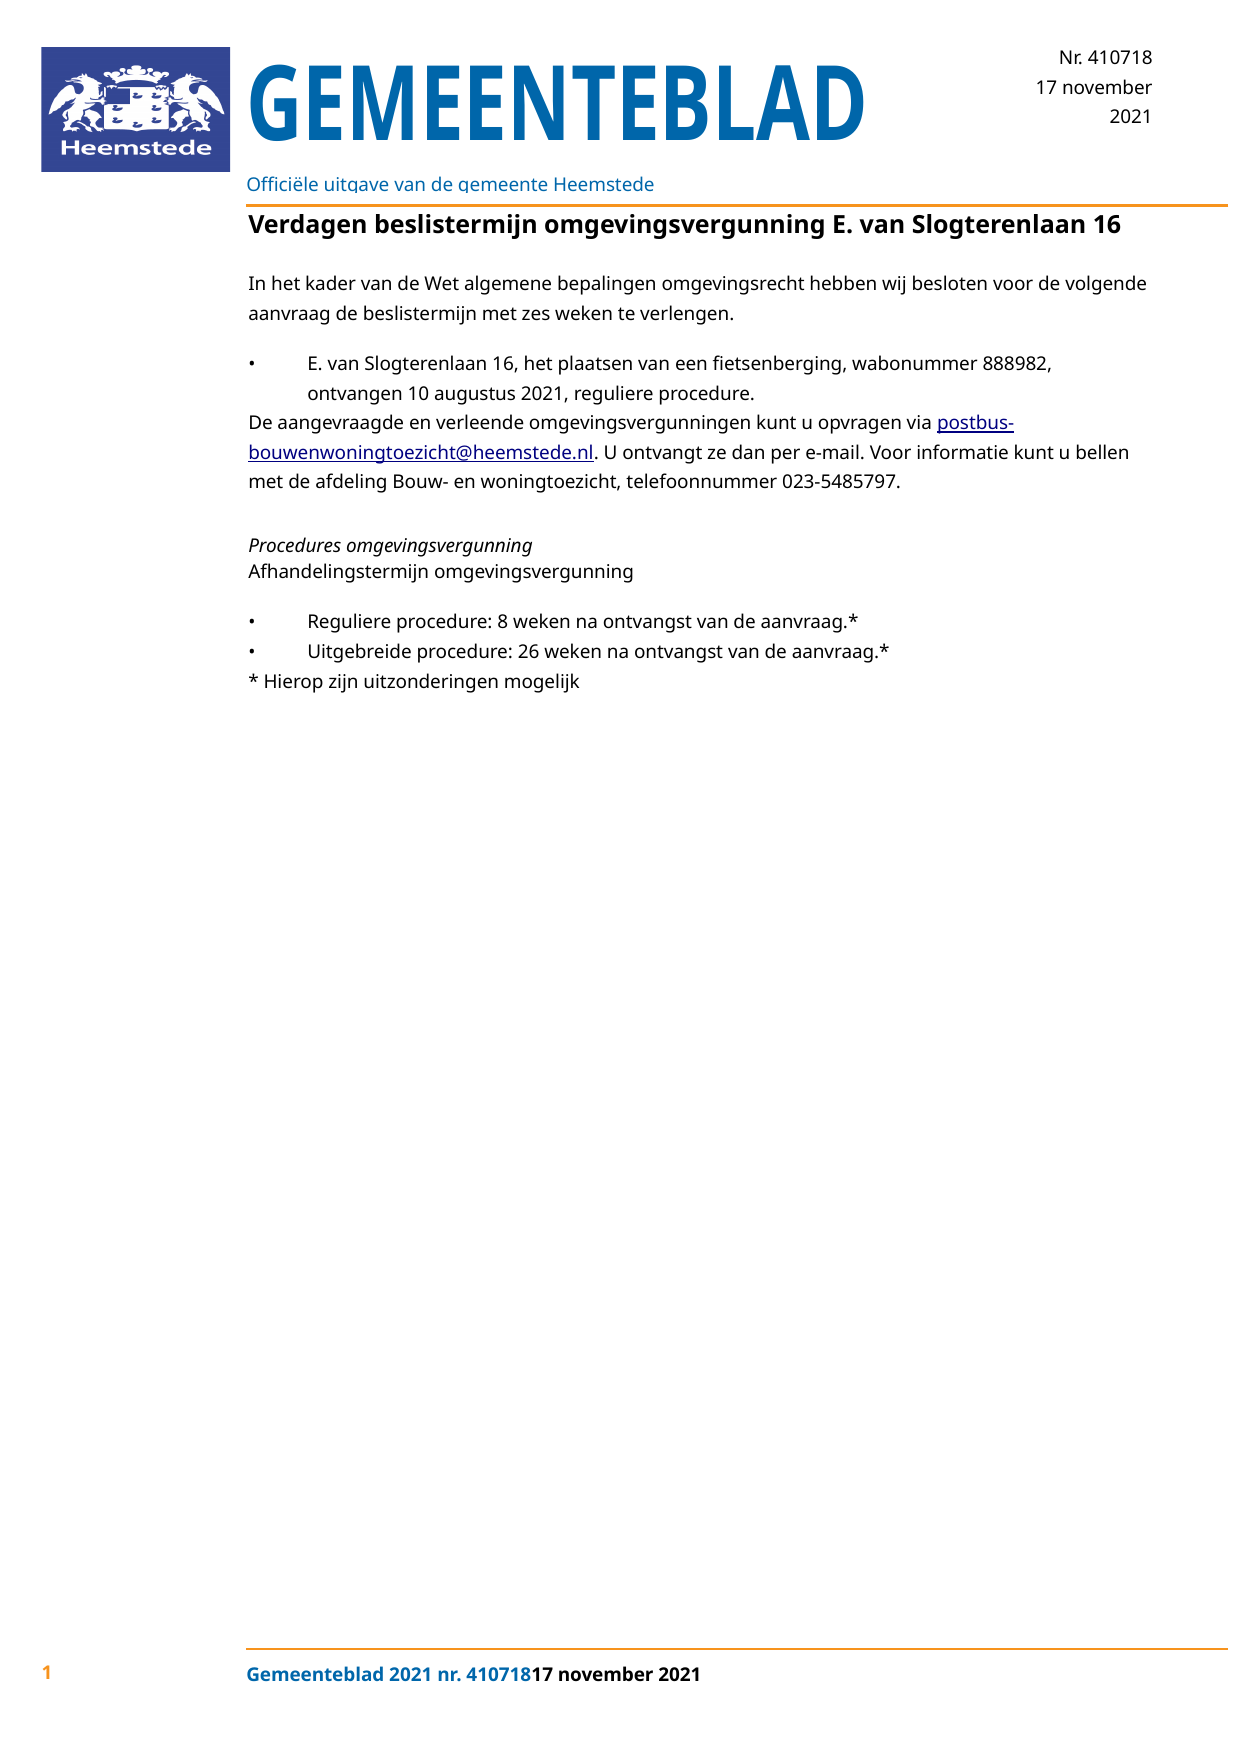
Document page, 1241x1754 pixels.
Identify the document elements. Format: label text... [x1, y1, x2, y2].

text Procedures omgevingsvergunning [248, 533, 1152, 558]
text De aangevraagde en verleende omgevingsvergunningen kunt u opvragen via postbus-bouwenwoningtoezicht@heemstede.nl. U ontvangt ze dan per e-mail. Voor informatie kunt u bellen met de afdeling Bouw- en woningtoezicht, telefoonnummer 023-5485797. [248, 409, 1152, 494]
text Afhandelingstermijn omgevingsvergunning [248, 558, 1152, 584]
text Verdagen beslistermijn omgevingsvergunning E. van Slogterenlaan 16 [248, 207, 1152, 241]
list Reguliere procedure: 8 weken na ontvangst van de aanvraag.* [248, 609, 1152, 634]
list Uitgebreide procedure: 26 weken na ontvangst van de aanvraag.* [248, 638, 1152, 664]
text In het kader van de Wet algemene bepalingen omgevingsrecht hebben wij besloten voor de volgende aanvraag de beslistermijn met zes weken te verlengen. [248, 270, 1152, 326]
list E. van Slogterenlaan 16, het plaatsen van een fietsenberging, wabonummer 888982, ontvangen 10 augustus 2021, reguliere procedure. [248, 350, 1152, 406]
text * Hierop zijn uitzonderingen mogelijk [248, 668, 1152, 694]
picture [41, 47, 231, 172]
